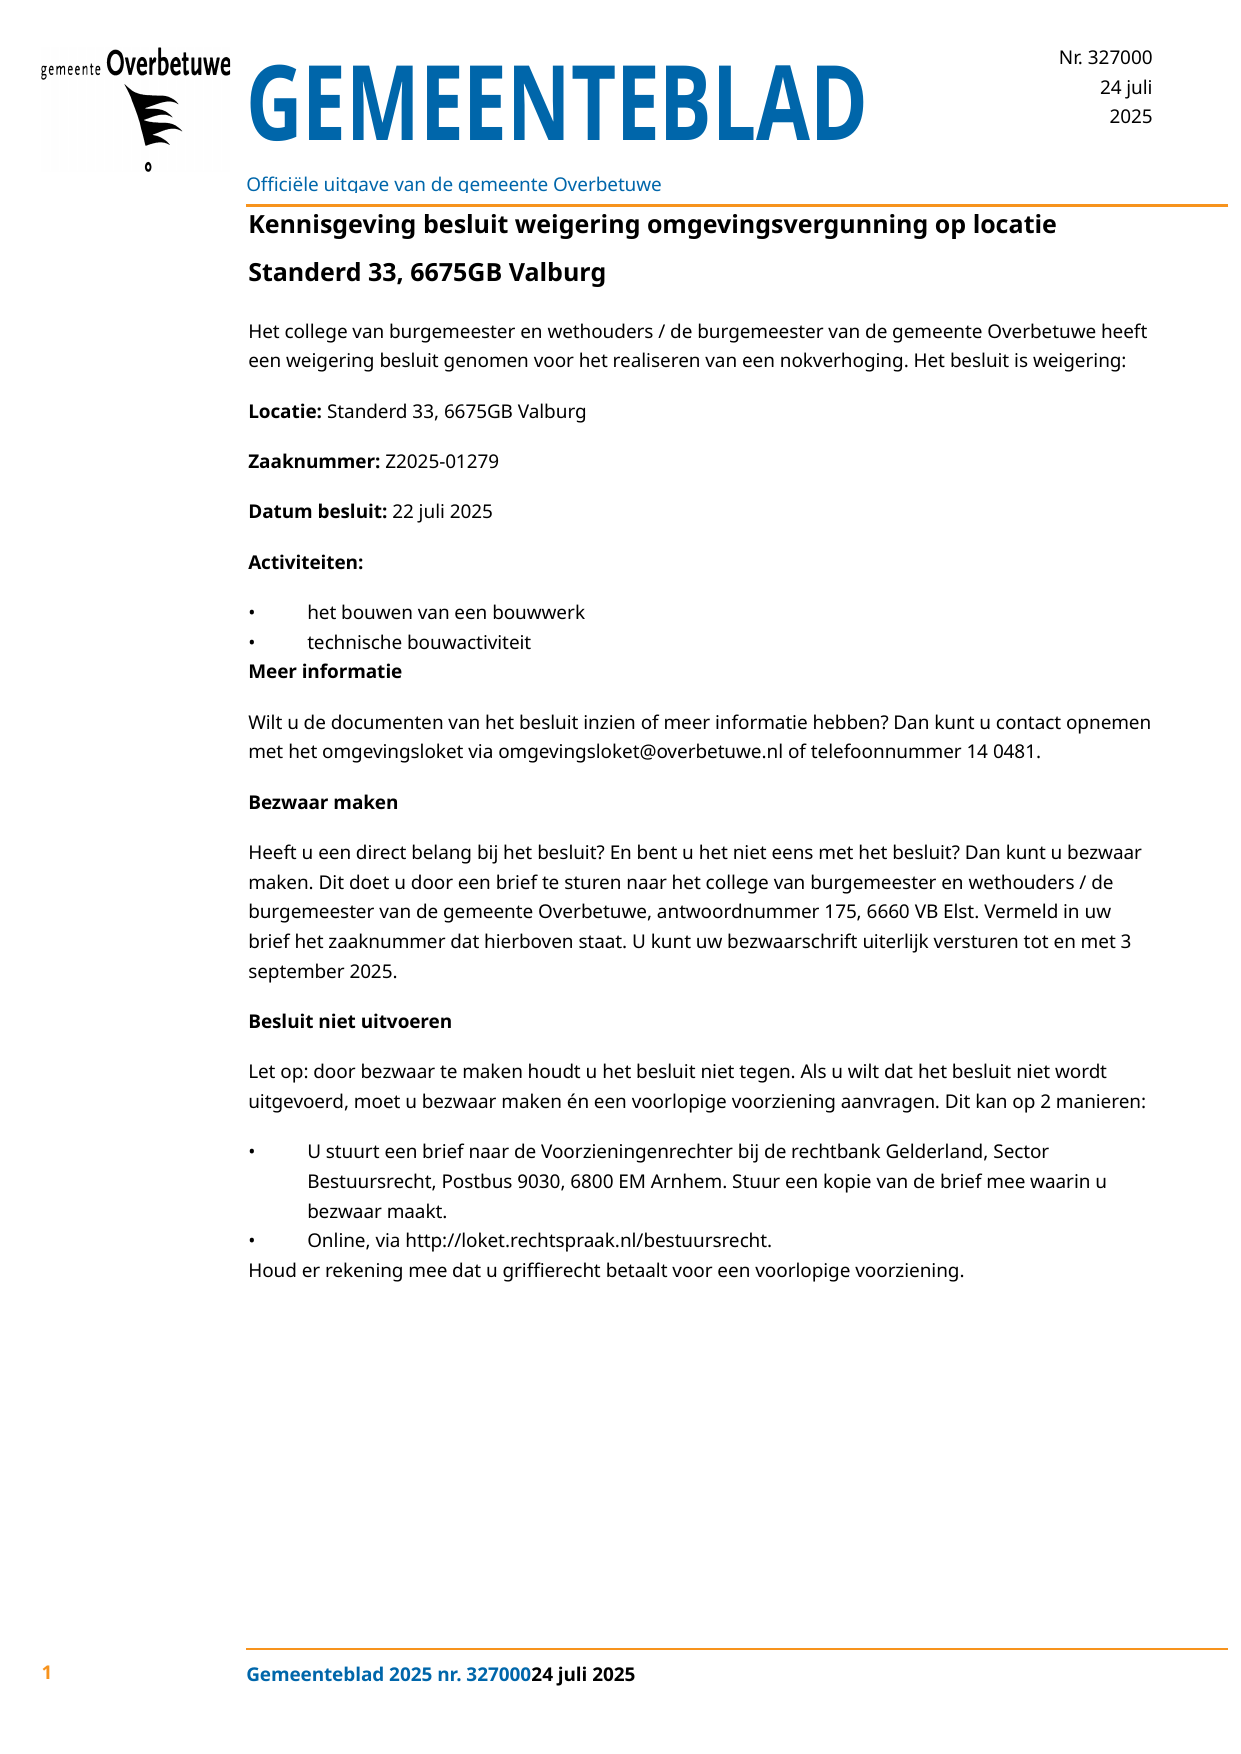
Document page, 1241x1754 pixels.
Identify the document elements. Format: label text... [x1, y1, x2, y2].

text Kennisgeving besluit weigering omgevingsvergunning op locatie Standerd 33, 6675GB Valburg [248, 207, 1152, 288]
text Locatie: Standerd 33, 6675GB Valburg [248, 398, 1152, 424]
text Datum besluit: 22 juli 2025 [248, 499, 1152, 524]
list het bouwen van een bouwwerk [248, 599, 1152, 625]
list Online, via http://loket.rechtspraak.nl/bestuursrecht. [248, 1227, 1152, 1253]
text Heeft u een direct belang bij het besluit? En bent u het niet eens met het besluit? Dan kunt u bezwaar maken. Dit doet u door een brief te sturen naar het college van burgemeester en wethouders / de burgemeester van de gemeente Overbetuwe, antwoordnummer 175, 6660 VB Elst. Vermeld in uw brief het zaaknummer dat hierboven staat. U kunt uw bezwaarschrift uiterlijk versturen tot en met 3 september 2025. [248, 839, 1152, 984]
text Let op: door bezwaar te maken houdt u het besluit niet tegen. Als u wilt dat het besluit niet wordt uitgevoerd, moet u bezwaar maken én een voorlopige voorziening aanvragen. Dit kan op 2 manieren: [248, 1059, 1152, 1114]
text Wilt u de documenten van het besluit inzien of meer informatie hebben? Dan kunt u contact opnemen met het omgevingsloket via omgevingsloket@overbetuwe.nl of telefoonnummer 14 0481. [248, 709, 1152, 764]
text Houd er rekening mee dat u griffierecht betaalt voor een voorlopige voorziening. [248, 1257, 1152, 1283]
list technische bouwactiviteit [248, 629, 1152, 655]
text Activiteiten: [248, 549, 1152, 575]
text Zaaknummer: Z2025-01279 [248, 448, 1152, 474]
text Besluit niet uitvoeren [248, 1008, 1152, 1034]
text Meer informatie [248, 659, 1152, 684]
picture [41, 47, 231, 172]
list U stuurt een brief naar de Voorzieningenrechter bij de rechtbank Gelderland, Sector Bestuursrecht, Postbus 9030, 6800 EM Arnhem. Stuur een kopie van de brief mee waarin u bezwaar maakt. [248, 1139, 1152, 1224]
text Het college van burgemeester en wethouders / de burgemeester van de gemeente Overbetuwe heeft een weigering besluit genomen voor het realiseren van een nokverhoging. Het besluit is weigering: [248, 318, 1152, 373]
text Bezwaar maken [248, 789, 1152, 815]
